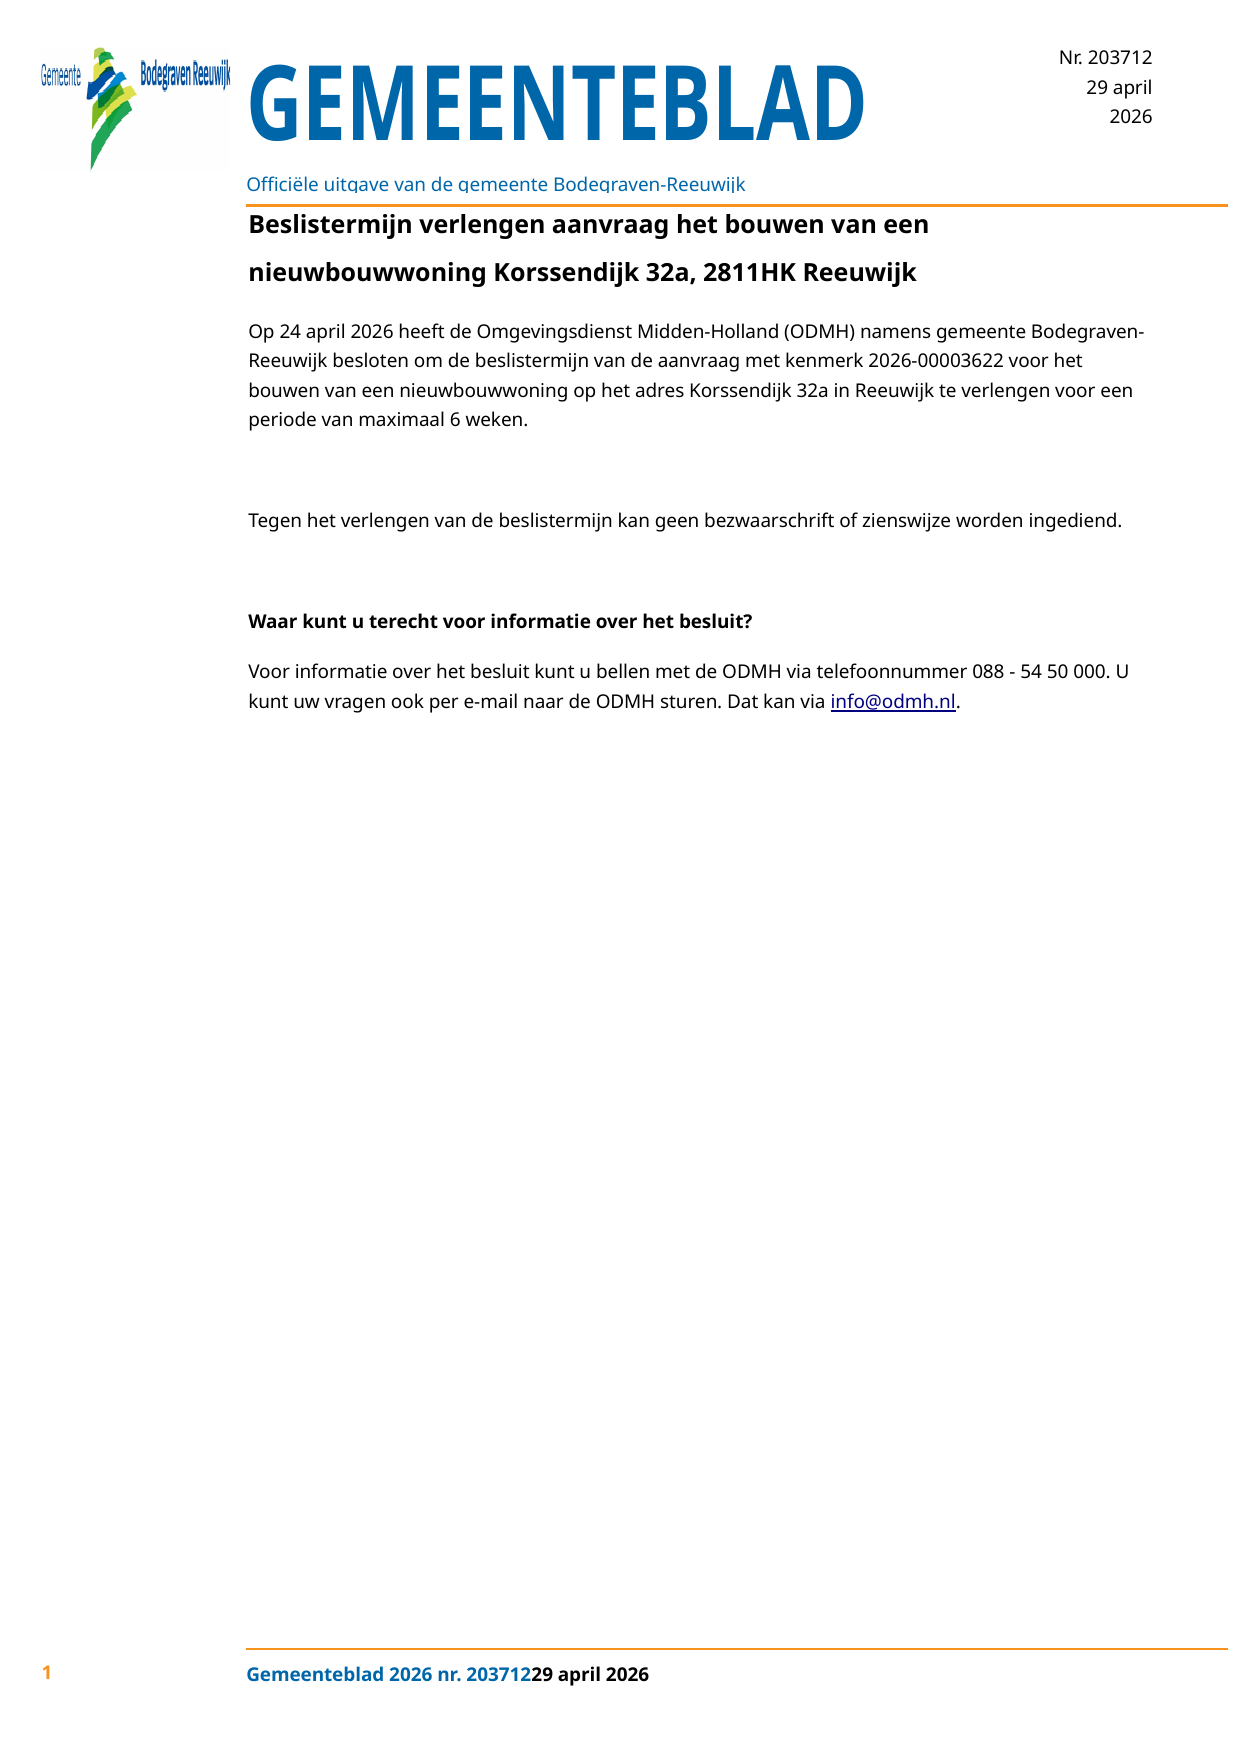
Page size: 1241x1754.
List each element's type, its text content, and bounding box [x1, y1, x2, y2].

text Beslistermijn verlengen aanvraag het bouwen van een nieuwbouwwoning Korssendijk 32a, 2811HK Reeuwijk [248, 207, 1152, 288]
text Op 24 april 2026 heeft de Omgevingsdienst Midden-Holland (ODMH) namens gemeente Bodegraven-Reeuwijk besloten om de beslistermijn van de aanvraag met kenmerk 2026-00003622 voor het bouwen van een nieuwbouwwoning op het adres Korssendijk 32a in Reeuwijk te verlengen voor een periode van maximaal 6 weken. [248, 318, 1152, 432]
text Waar kunt u terecht voor informatie over het besluit? [248, 608, 1152, 634]
text Tegen het verlengen van de beslistermijn kan geen bezwaarschrift of zienswijze worden ingediend. [248, 507, 1152, 533]
picture [41, 47, 231, 172]
text Voor informatie over het besluit kunt u bellen met de ODMH via telefoonnummer 088 - 54 50 000. U kunt uw vragen ook per e-mail naar de ODMH sturen. Dat kan via info@odmh.nl. [248, 659, 1152, 714]
